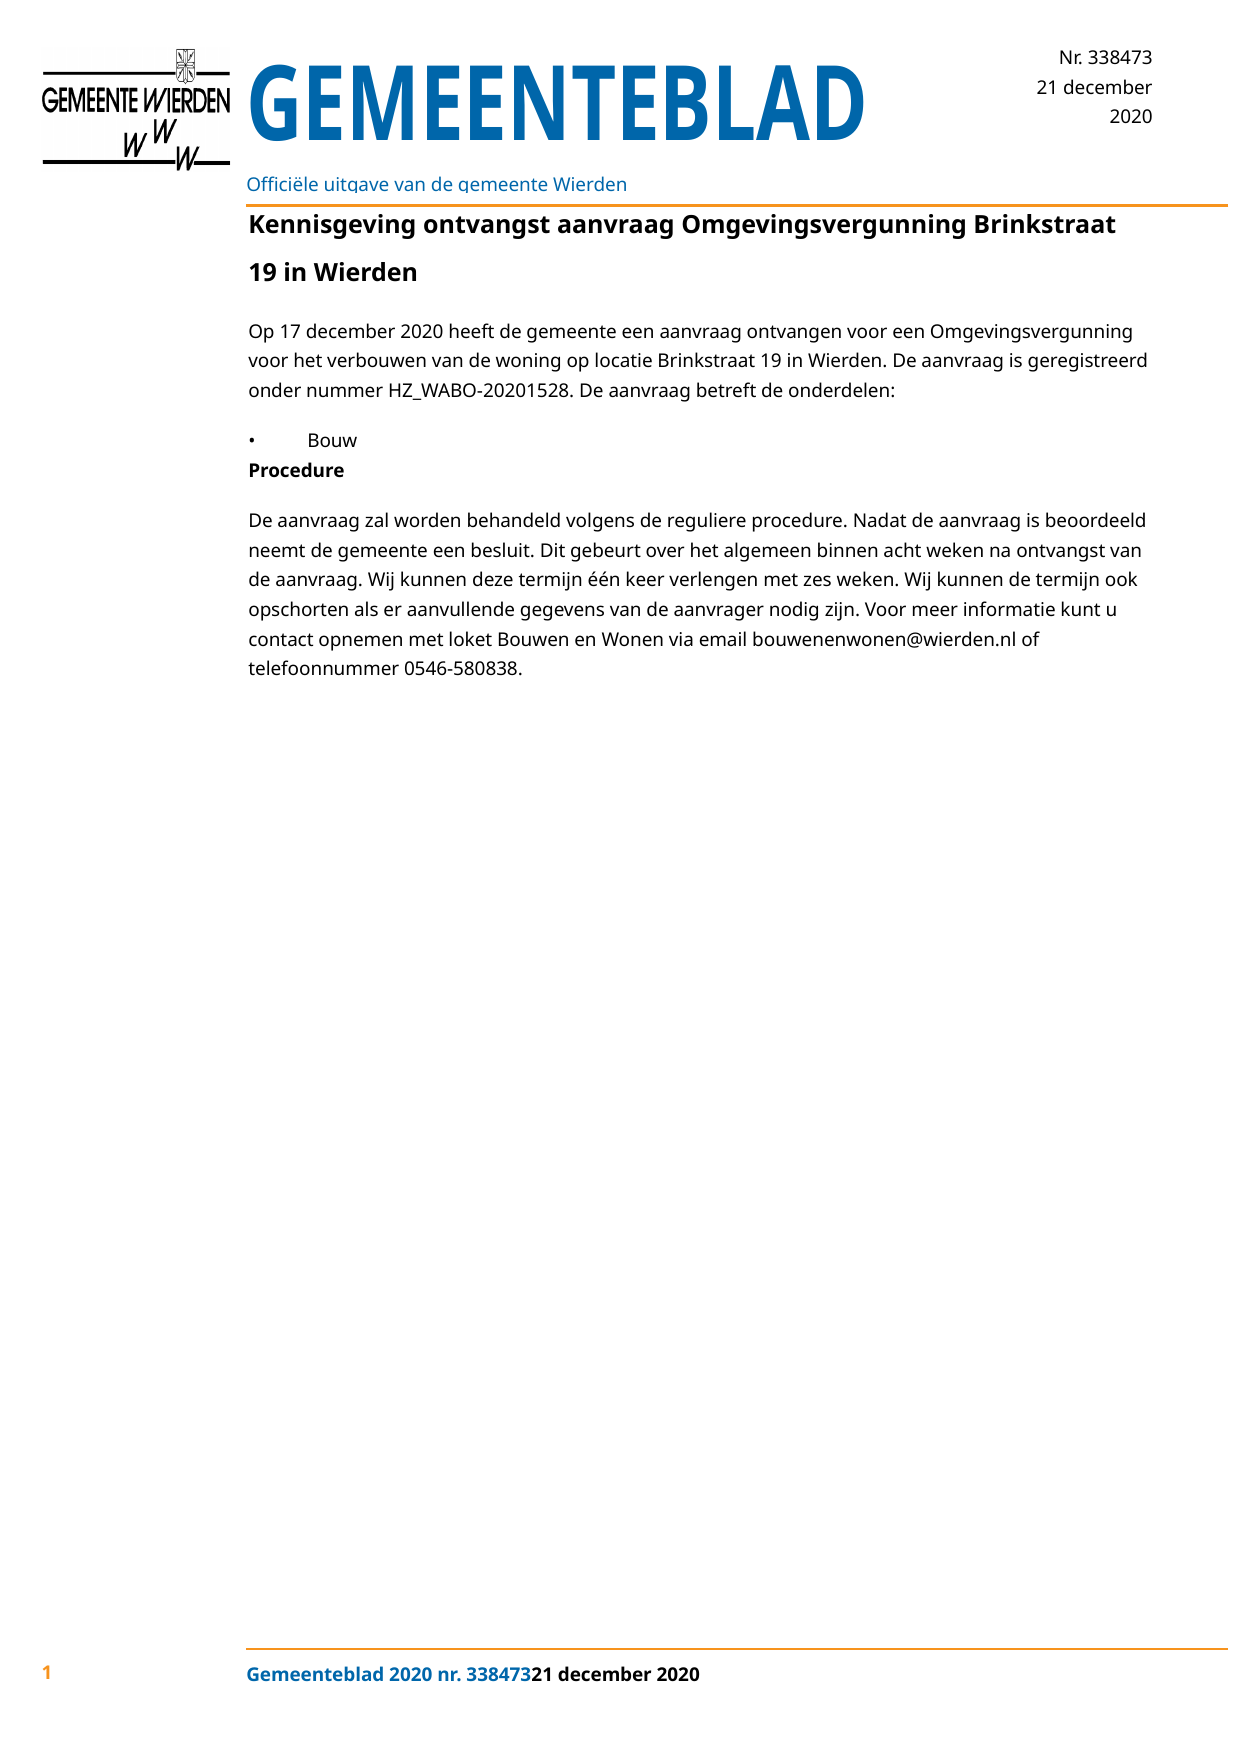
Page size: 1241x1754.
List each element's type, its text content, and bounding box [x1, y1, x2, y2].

text Procedure [248, 457, 1152, 483]
text Op 17 december 2020 heeft de gemeente een aanvraag ontvangen voor een Omgevingsvergunning voor het verbouwen van de woning op locatie Brinkstraat 19 in Wierden. De aanvraag is geregistreerd onder nummer HZ_WABO-20201528. De aanvraag betreft de onderdelen: [248, 318, 1152, 403]
list Bouw [248, 427, 1152, 453]
text De aanvraag zal worden behandeld volgens de reguliere procedure. Nadat de aanvraag is beoordeeld neemt de gemeente een besluit. Dit gebeurt over het algemeen binnen acht weken na ontvangst van de aanvraag. Wij kunnen deze termijn één keer verlengen met zes weken. Wij kunnen de termijn ook opschorten als er aanvullende gegevens van de aanvrager nodig zijn. Voor meer informatie kunt u contact opnemen met loket Bouwen en Wonen via email bouwenenwonen@wierden.nl of telefoonnummer 0546-580838. [248, 507, 1152, 681]
picture [41, 47, 231, 172]
text Kennisgeving ontvangst aanvraag Omgevingsvergunning Brinkstraat 19 in Wierden [248, 207, 1152, 288]
